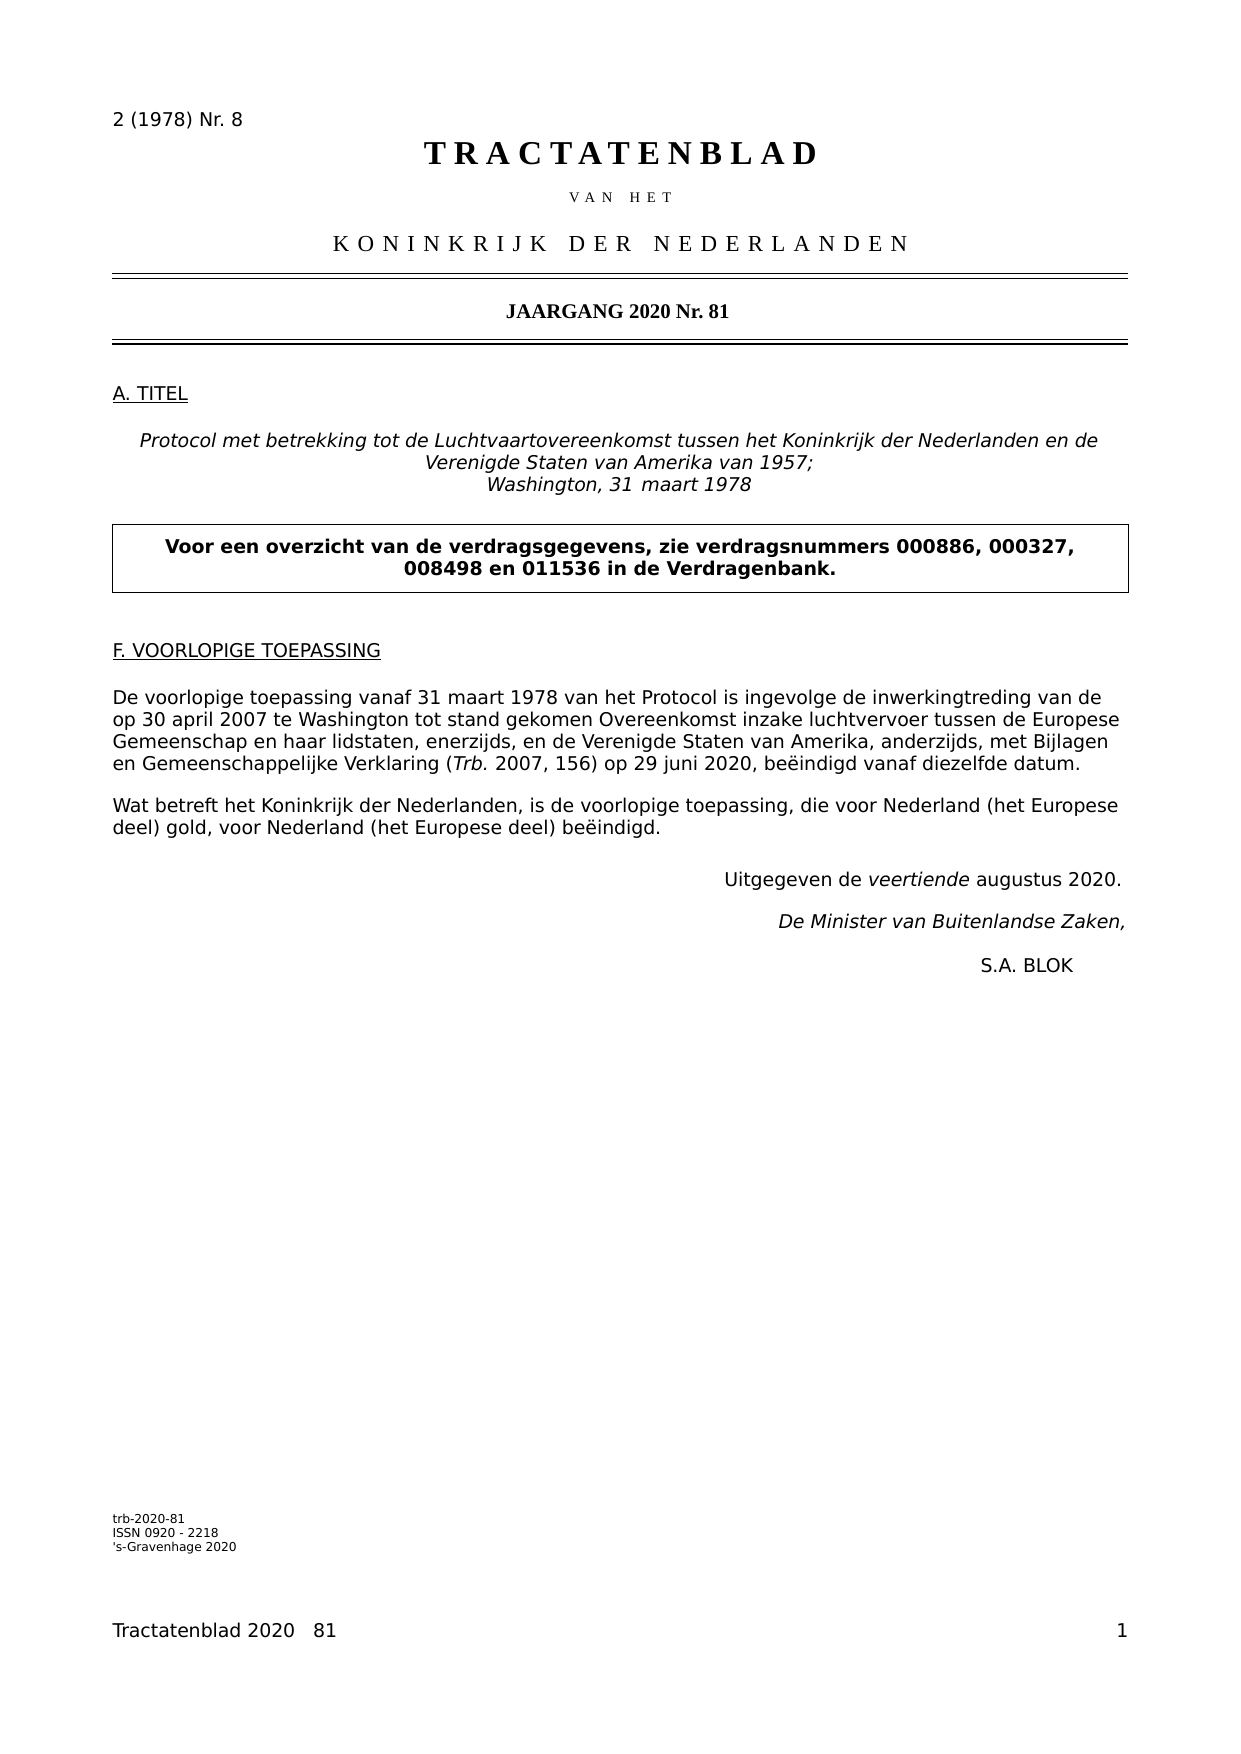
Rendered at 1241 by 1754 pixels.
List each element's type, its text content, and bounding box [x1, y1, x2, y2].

text 2 (1978) Nr. 8 [112, 109, 1128, 131]
text JAARGANG 2020 Nr. 81 [112, 299, 1128, 323]
text 's-Gravenhage 2020 [112, 1540, 346, 1554]
text trb-2020-81 [112, 1512, 346, 1526]
text De Minister van Buitenlandse Zaken, S.A. BLOK [112, 911, 1128, 977]
text Uitgegeven de veertiende augustus 2020. [112, 869, 1128, 891]
text Washington, 31 maart 1978 [112, 474, 1128, 496]
text ISSN 0920 - 2218 [112, 1526, 346, 1540]
text VAN HET [112, 189, 1128, 206]
text KONINKRIJK DER NEDERLANDEN [112, 229, 1128, 256]
text Protocol met betrekking tot de Luchtvaartovereenkomst tussen het Koninkrijk der Nederlanden en de Verenigde Staten van Amerika van 1957; [112, 430, 1128, 474]
text De voorlopige toepassing vanaf 31 maart 1978 van het Protocol is ingevolge de inwerkingtreding van de op 30 april 2007 te Washington tot stand gekomen Overeenkomst inzake luchtvervoer tussen de Europese Gemeenschap en haar lidstaten, enerzijds, en de Verenigde Staten van Amerika, anderzijds, met Bijlagen en Gemeenschappelijke Verklaring (Trb. 2007, 156) op 29 juni 2020, beëindigd vanaf diezelfde datum. [112, 687, 1128, 775]
text Wat betreft het Koninkrijk der Nederlanden, is de voorlopige toepassing, die voor Nederland (het Europese deel) gold, voor Nederland (het Europese deel) beëindigd. [112, 795, 1128, 839]
text TRACTATENBLAD [112, 133, 1128, 172]
subtitle F. VOORLOPIGE TOEPASSING [112, 640, 1128, 662]
subtitle A. TITEL [112, 383, 1128, 405]
